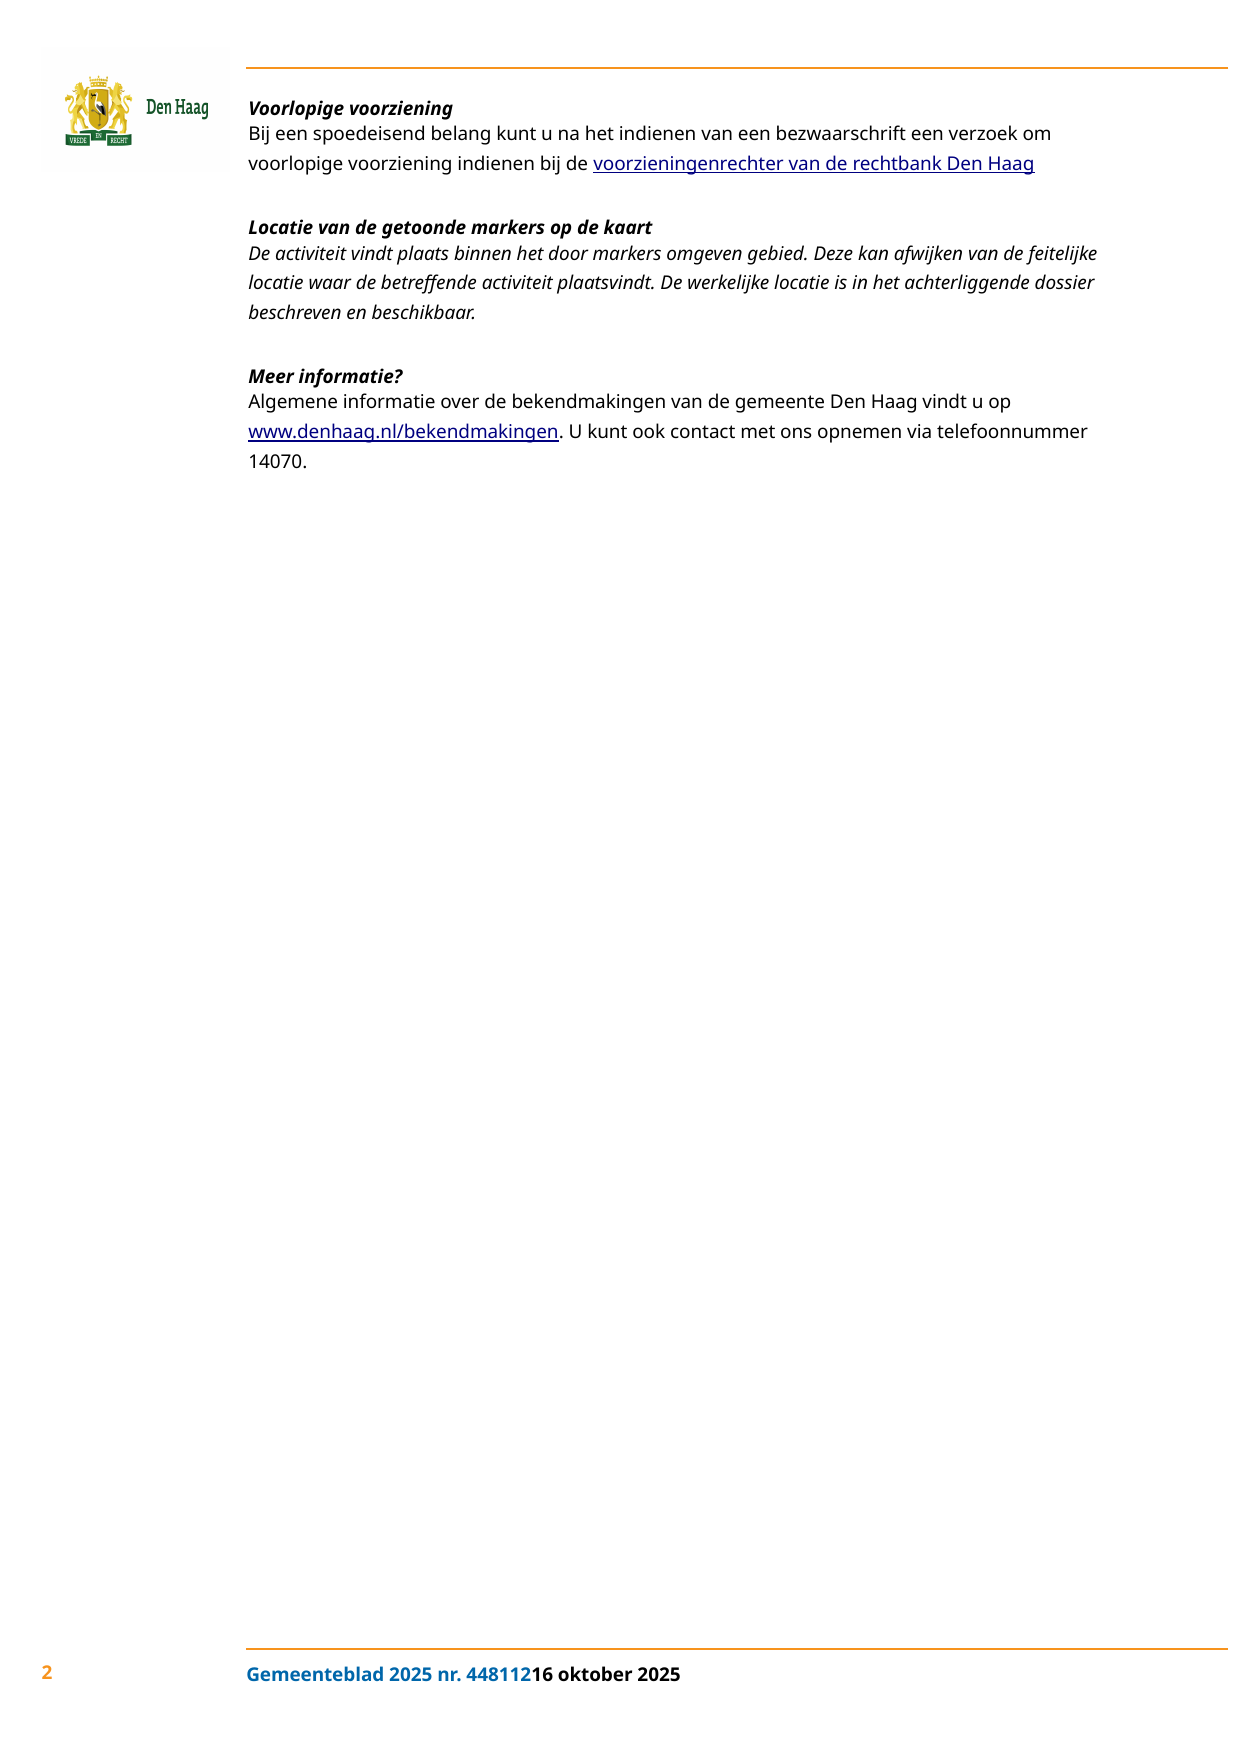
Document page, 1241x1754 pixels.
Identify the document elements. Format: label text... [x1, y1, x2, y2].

text Voorlopige voorziening [248, 95, 1152, 121]
text Bij een spoedeisend belang kunt u na het indienen van een bezwaarschrift een verzoek om voorlopige voorziening indienen bij de voorzieningenrechter van de rechtbank Den Haag [248, 121, 1152, 176]
text Meer informatie? [248, 363, 1152, 389]
text Algemene informatie over de bekendmakingen van de gemeente Den Haag vindt u op www.denhaag.nl/bekendmakingen. U kunt ook contact met ons opnemen via telefoonnummer 14070. [248, 389, 1152, 473]
text De activiteit vindt plaats binnen het door markers omgeven gebied. Deze kan afwijken van de feitelijke locatie waar de betreffende activiteit plaatsvindt. De werkelijke locatie is in het achterliggende dossier beschreven en beschikbaar. [248, 240, 1152, 325]
text Locatie van de getoonde markers op de kaart [248, 214, 1152, 240]
picture [41, 47, 231, 172]
